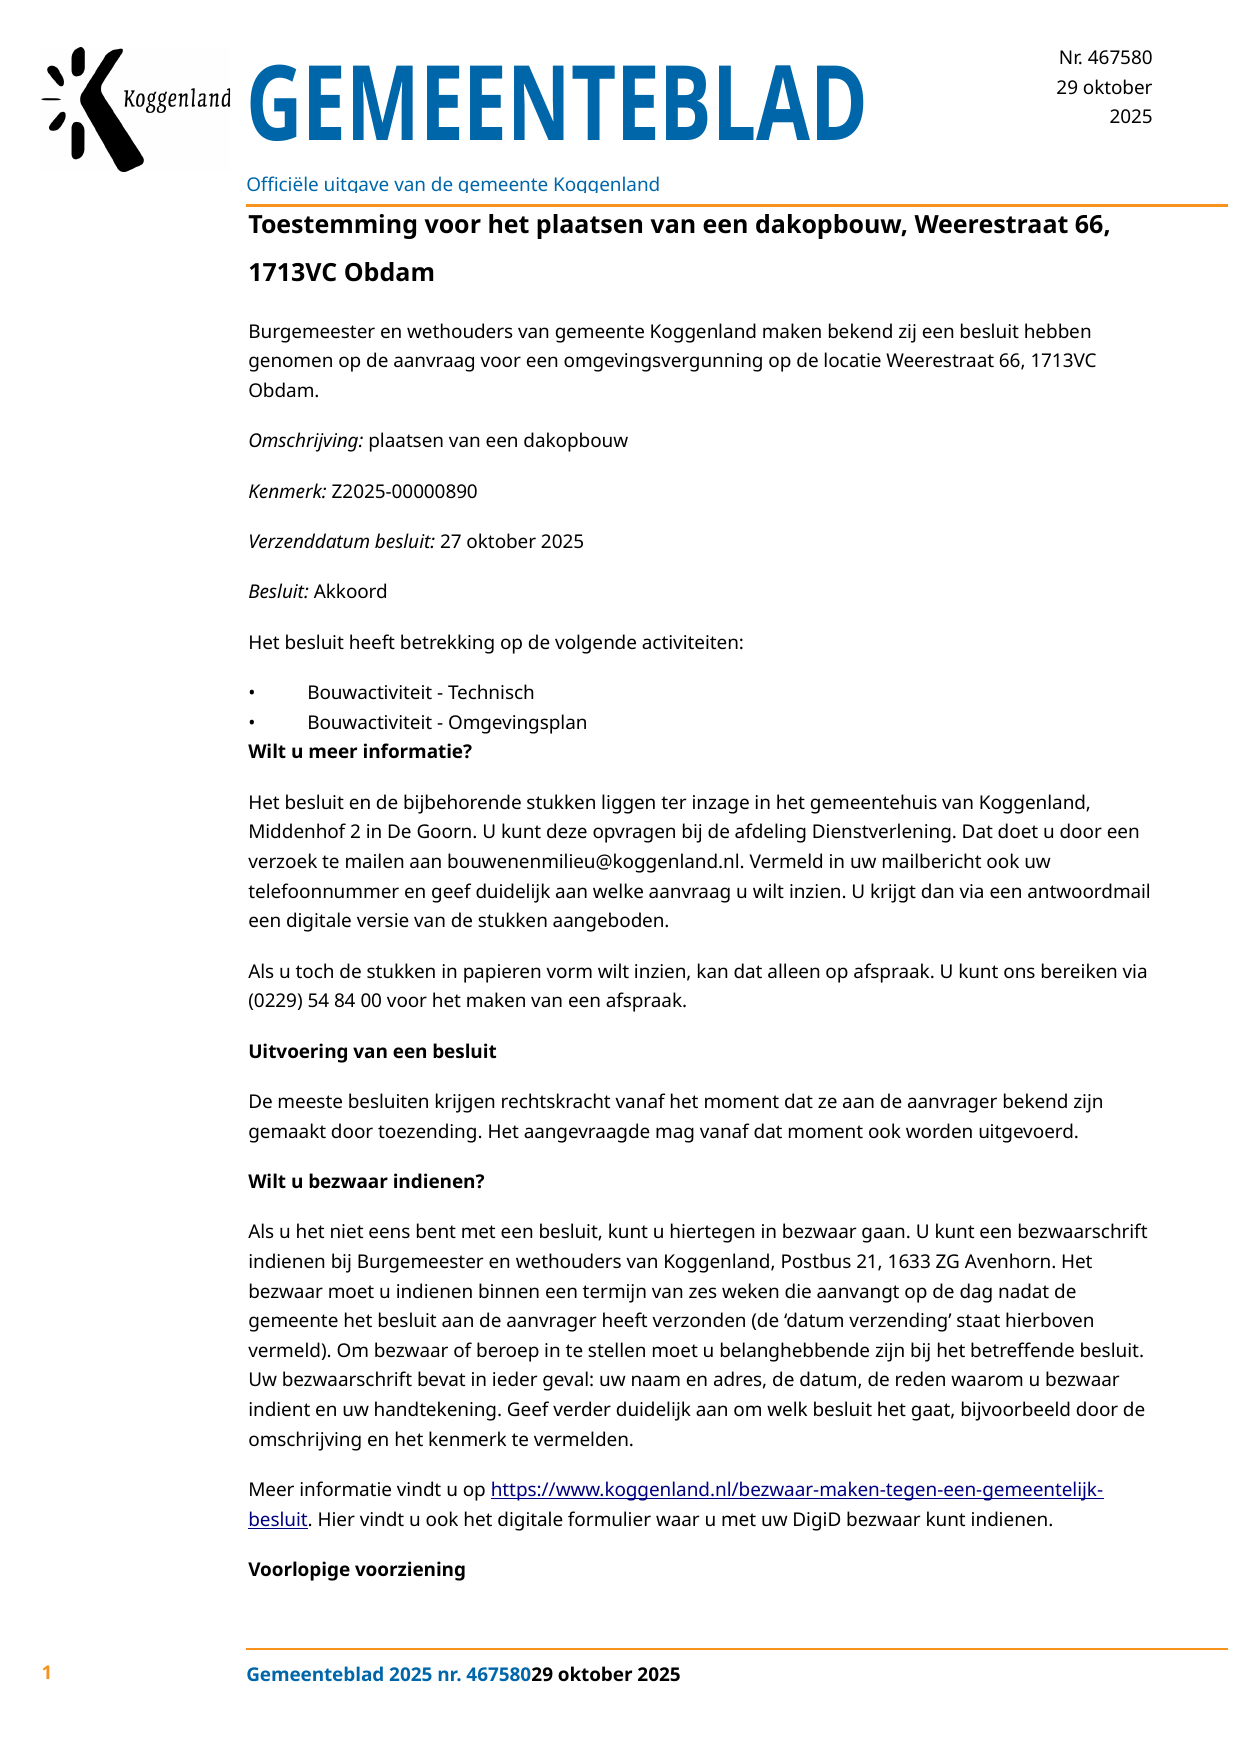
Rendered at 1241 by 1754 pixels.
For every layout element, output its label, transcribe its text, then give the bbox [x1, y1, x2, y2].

text Verzenddatum besluit: 27 oktober 2025 [248, 528, 1152, 554]
text Uitvoering van een besluit [248, 1038, 1152, 1064]
text Als u het niet eens bent met een besluit, kunt u hiertegen in bezwaar gaan. U kunt een bezwaarschrift indienen bij Burgemeester en wethouders van Koggenland, Postbus 21, 1633 ZG Avenhorn. Het bezwaar moet u indienen binnen een termijn van zes weken die aanvangt op de dag nadat de gemeente het besluit aan de aanvrager heeft verzonden (de ‘datum verzending’ staat hierboven vermeld). Om bezwaar of beroep in te stellen moet u belanghebbende zijn bij het betreffende besluit. Uw bezwaarschrift bevat in ieder geval: uw naam en adres, de datum, de reden waarom u bezwaar indient en uw handtekening. Geef verder duidelijk aan om welk besluit het gaat, bijvoorbeeld door de omschrijving en het kenmerk te vermelden. [248, 1219, 1152, 1452]
text Voorlopige voorziening [248, 1556, 1152, 1582]
list Bouwactiviteit - Technisch [248, 679, 1152, 705]
text Besluit: Akkoord [248, 579, 1152, 604]
list Bouwactiviteit - Omgevingsplan [248, 709, 1152, 735]
text Het besluit en de bijbehorende stukken liggen ter inzage in het gemeentehuis van Koggenland, Middenhof 2 in De Goorn. U kunt deze opvragen bij de afdeling Dienstverlening. Dat doet u door een verzoek te mailen aan bouwenenmilieu@koggenland.nl. Vermeld in uw mailbericht ook uw telefoonnummer en geef duidelijk aan welke aanvraag u wilt inzien. U krijgt dan via een antwoordmail een digitale versie van de stukken aangeboden. [248, 789, 1152, 933]
text Omschrijving: plaatsen van een dakopbouw [248, 427, 1152, 453]
text Wilt u bezwaar indienen? [248, 1168, 1152, 1194]
text Meer informatie vindt u op https://www.koggenland.nl/bezwaar-maken-tegen-een-gemeentelijk-besluit. Hier vindt u ook het digitale formulier waar u met uw DigiD bezwaar kunt indienen. [248, 1476, 1152, 1532]
text Burgemeester en wethouders van gemeente Koggenland maken bekend zij een besluit hebben genomen op de aanvraag voor een omgevingsvergunning op de locatie Weerestraat 66, 1713VC Obdam. [248, 318, 1152, 403]
picture [41, 47, 231, 172]
text Kenmerk: Z2025-00000890 [248, 478, 1152, 504]
text Wilt u meer informatie? [248, 739, 1152, 764]
text De meeste besluiten krijgen rechtskracht vanaf het moment dat ze aan de aanvrager bekend zijn gemaakt door toezending. Het aangevraagde mag vanaf dat moment ook worden uitgevoerd. [248, 1088, 1152, 1144]
text Als u toch de stukken in papieren vorm wilt inzien, kan dat alleen op afspraak. U kunt ons bereiken via (0229) 54 84 00 voor het maken van een afspraak. [248, 958, 1152, 1013]
text Het besluit heeft betrekking op de volgende activiteiten: [248, 629, 1152, 655]
text Toestemming voor het plaatsen van een dakopbouw, Weerestraat 66, 1713VC Obdam [248, 207, 1152, 288]
